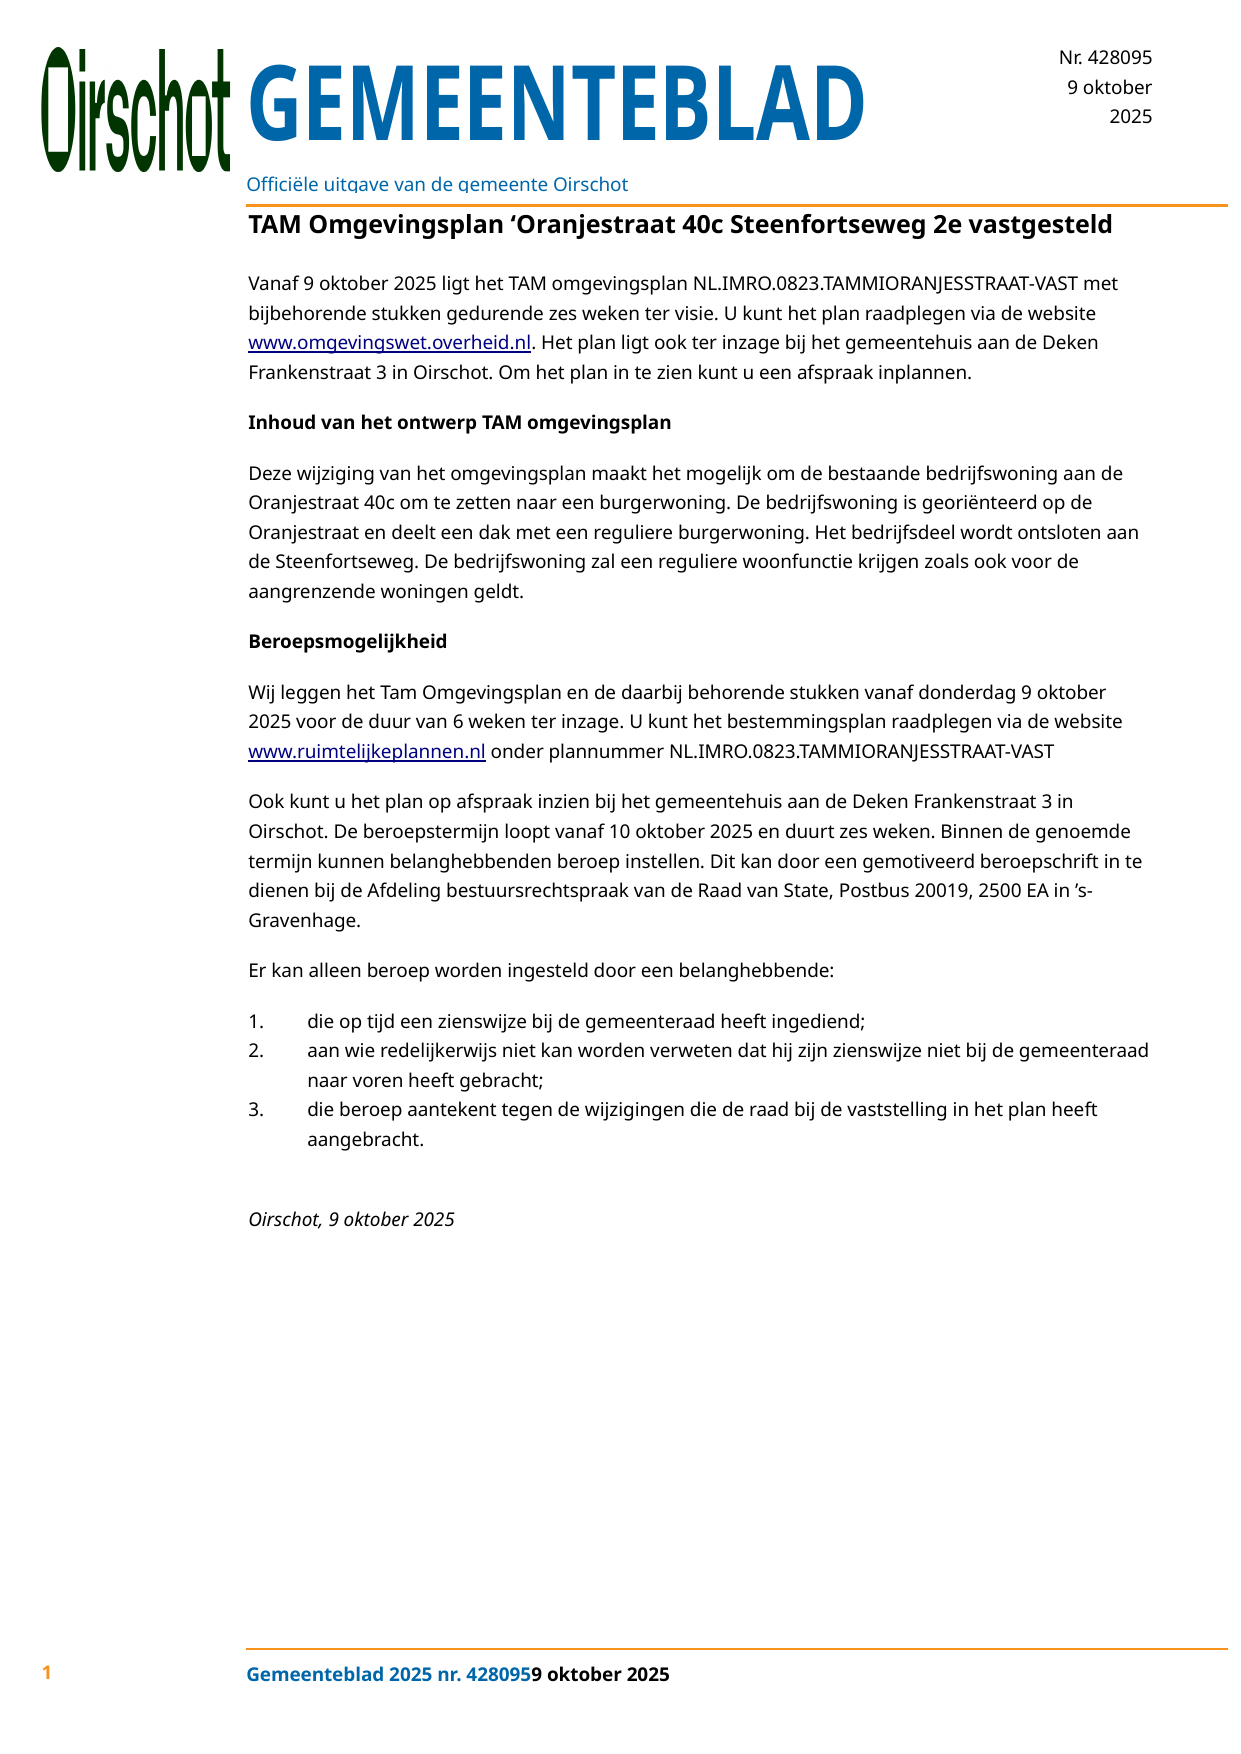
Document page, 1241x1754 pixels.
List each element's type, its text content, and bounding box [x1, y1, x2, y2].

text Wij leggen het Tam Omgevingsplan en de daarbij behorende stukken vanaf donderdag 9 oktober 2025 voor de duur van 6 weken ter inzage. U kunt het bestemmingsplan raadplegen via de website www.ruimtelijkeplannen.nl onder plannummer NL.IMRO.0823.TAMMIORANJESSTRAAT-VAST [248, 679, 1152, 764]
text Oirschot, 9 oktober 2025 [248, 1206, 1152, 1232]
text Deze wijziging van het omgevingsplan maakt het mogelijk om de bestaande bedrijfswoning aan de Oranjestraat 40c om te zetten naar een burgerwoning. De bedrijfswoning is georiënteerd op de Oranjestraat en deelt een dak met een reguliere burgerwoning. Het bedrijfsdeel wordt ontsloten aan de Steenfortseweg. De bedrijfswoning zal een reguliere woonfunctie krijgen zoals ook voor de aangrenzende woningen geldt. [248, 460, 1152, 604]
text Beroepsmogelijkheid [248, 629, 1152, 654]
text TAM Omgevingsplan ‘Oranjestraat 40c Steenfortseweg 2e vastgesteld [248, 207, 1152, 241]
list die beroep aantekent tegen de wijzigingen die de raad bij de vaststelling in het plan heeft aangebracht. [248, 1097, 1152, 1152]
list die op tijd een zienswijze bij de gemeenteraad heeft ingediend; [248, 1008, 1152, 1033]
text Vanaf 9 oktober 2025 ligt het TAM omgevingsplan NL.IMRO.0823.TAMMIORANJESSTRAAT-VAST met bijbehorende stukken gedurende zes weken ter visie. U kunt het plan raadplegen via de website www.omgevingswet.overheid.nl. Het plan ligt ook ter inzage bij het gemeentehuis aan de Deken Frankenstraat 3 in Oirschot. Om het plan in te zien kunt u een afspraak inplannen. [248, 270, 1152, 385]
list aan wie redelijkerwijs niet kan worden verweten dat hij zijn zienswijze niet bij de gemeenteraad naar voren heeft gebracht; [248, 1037, 1152, 1093]
text Inhoud van het ontwerp TAM omgevingsplan [248, 409, 1152, 435]
text Er kan alleen beroep worden ingesteld door een belanghebbende: [248, 957, 1152, 983]
text Ook kunt u het plan op afspraak inzien bij het gemeentehuis aan de Deken Frankenstraat 3 in Oirschot. De beroepstermijn loopt vanaf 10 oktober 2025 en duurt zes weken. Binnen de genoemde termijn kunnen belanghebbenden beroep instellen. Dit kan door een gemotiveerd beroepschrift in te dienen bij de Afdeling bestuursrechtspraak van de Raad van State, Postbus 20019, 2500 EA in ’s-Gravenhage. [248, 789, 1152, 933]
picture [41, 47, 231, 172]
